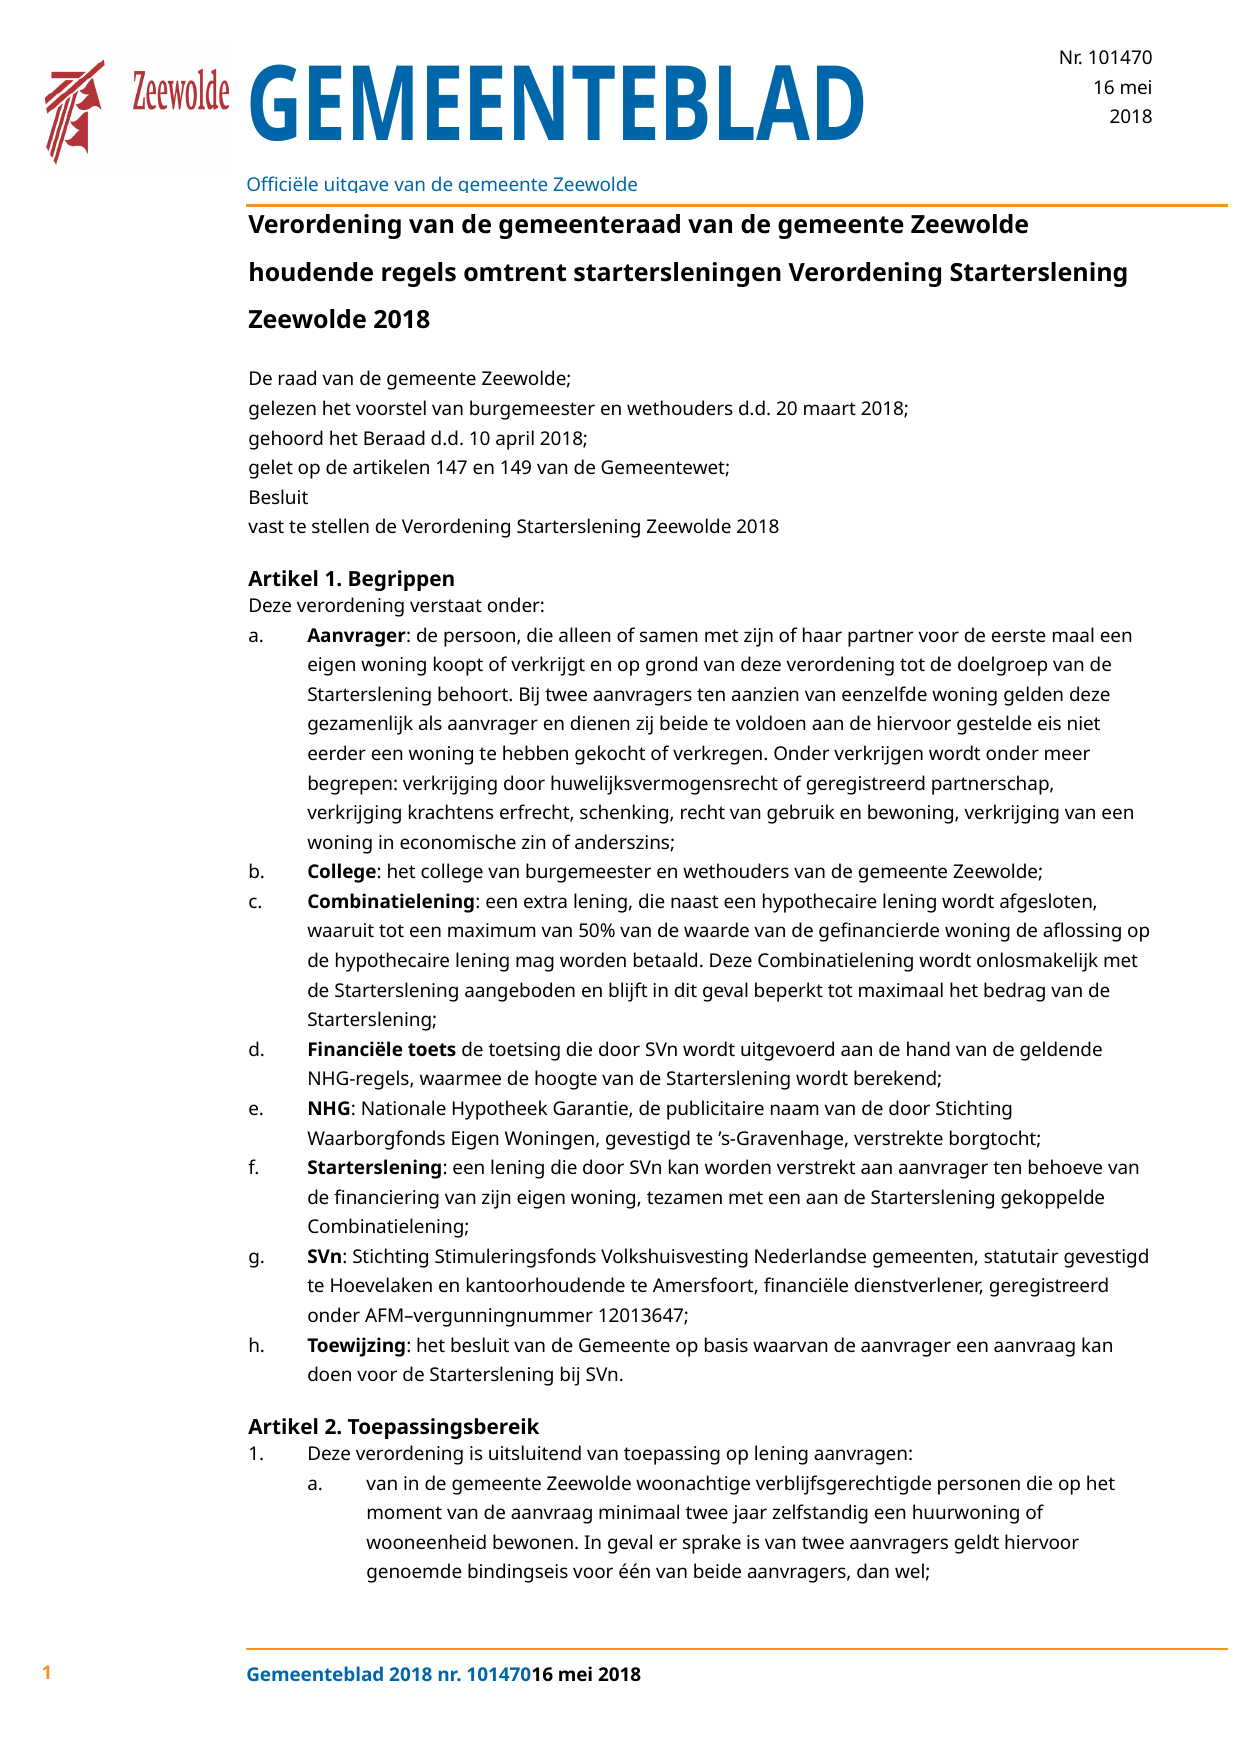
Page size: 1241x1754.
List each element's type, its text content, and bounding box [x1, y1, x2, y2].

list van in de gemeente Zeewolde woonachtige verblijfsgerechtigde personen die op het moment van de aanvraag minimaal twee jaar zelfstandig een huurwoning of wooneenheid bewonen. In geval er sprake is van twee aanvragers geldt hiervoor genoemde bindingseis voor één van beide aanvragers, dan wel; [307, 1470, 1152, 1584]
text Deze verordening verstaat onder: [248, 592, 1152, 618]
list NHG: Nationale Hypotheek Garantie, de publicitaire naam van de door Stichting Waarborgfonds Eigen Woningen, gevestigd te ’s-Gravenhage, verstrekte borgtocht; [248, 1095, 1152, 1151]
list Toewijzing: het besluit van de Gemeente op basis waarvan de aanvrager een aanvraag kan doen voor de Starterslening bij SVn. [248, 1332, 1152, 1387]
text gehoord het Beraad d.d. 10 april 2018; [248, 425, 1152, 450]
picture [41, 47, 231, 172]
text vast te stellen de Verordening Starterslening Zeewolde 2018 [248, 513, 1152, 539]
text Artikel 1. Begrippen [248, 564, 1152, 592]
text gelezen het voorstel van burgemeester en wethouders d.d. 20 maart 2018; [248, 395, 1152, 421]
list Deze verordening is uitsluitend van toepassing op lening aanvragen: [248, 1440, 1152, 1466]
list Aanvrager: de persoon, die alleen of samen met zijn of haar partner voor de eerste maal een eigen woning koopt of verkrijgt en op grond van deze verordening tot de doelgroep van de Starterslening behoort. Bij twee aanvragers ten aanzien van eenzelfde woning gelden deze gezamenlijk als aanvrager en dienen zij beide te voldoen aan de hiervoor gestelde eis niet eerder een woning te hebben gekocht of verkregen. Onder verkrijgen wordt onder meer begrepen: verkrijging door huwelijksvermogensrecht of geregistreerd partnerschap, verkrijging krachtens erfrecht, schenking, recht van gebruik en bewoning, verkrijging van een woning in economische zin of anderszins; [248, 622, 1152, 855]
text gelet op de artikelen 147 en 149 van de Gemeentewet; [248, 454, 1152, 480]
text Verordening van de gemeenteraad van de gemeente Zeewolde houdende regels omtrent startersleningen Verordening Starterslening Zeewolde 2018 [248, 207, 1152, 336]
list Combinatielening: een extra lening, die naast een hypothecaire lening wordt afgesloten, waaruit tot een maximum van 50% van de waarde van de gefinancierde woning de aflossing op de hypothecaire lening mag worden betaald. Deze Combinatielening wordt onlosmakelijk met de Starterslening aangeboden en blijft in dit geval beperkt tot maximaal het bedrag van de Starterslening; [248, 888, 1152, 1032]
list Starterslening: een lening die door SVn kan worden verstrekt aan aanvrager ten behoeve van de financiering van zijn eigen woning, tezamen met een aan de Starterslening gekoppelde Combinatielening; [248, 1154, 1152, 1239]
text Besluit [248, 484, 1152, 509]
list Financiële toets de toetsing die door SVn wordt uitgevoerd aan de hand van de geldende NHG-regels, waarmee de hoogte van de Starterslening wordt berekend; [248, 1036, 1152, 1091]
list College: het college van burgemeester en wethouders van de gemeente Zeewolde; [248, 858, 1152, 884]
list SVn: Stichting Stimuleringsfonds Volkshuisvesting Nederlandse gemeenten, statutair gevestigd te Hoevelaken en kantoorhoudende te Amersfoort, financiële dienstverlener, geregistreerd onder AFM–vergunningnummer 12013647; [248, 1243, 1152, 1328]
text De raad van de gemeente Zeewolde; [248, 366, 1152, 391]
text Artikel 2. Toepassingsbereik [248, 1412, 1152, 1440]
